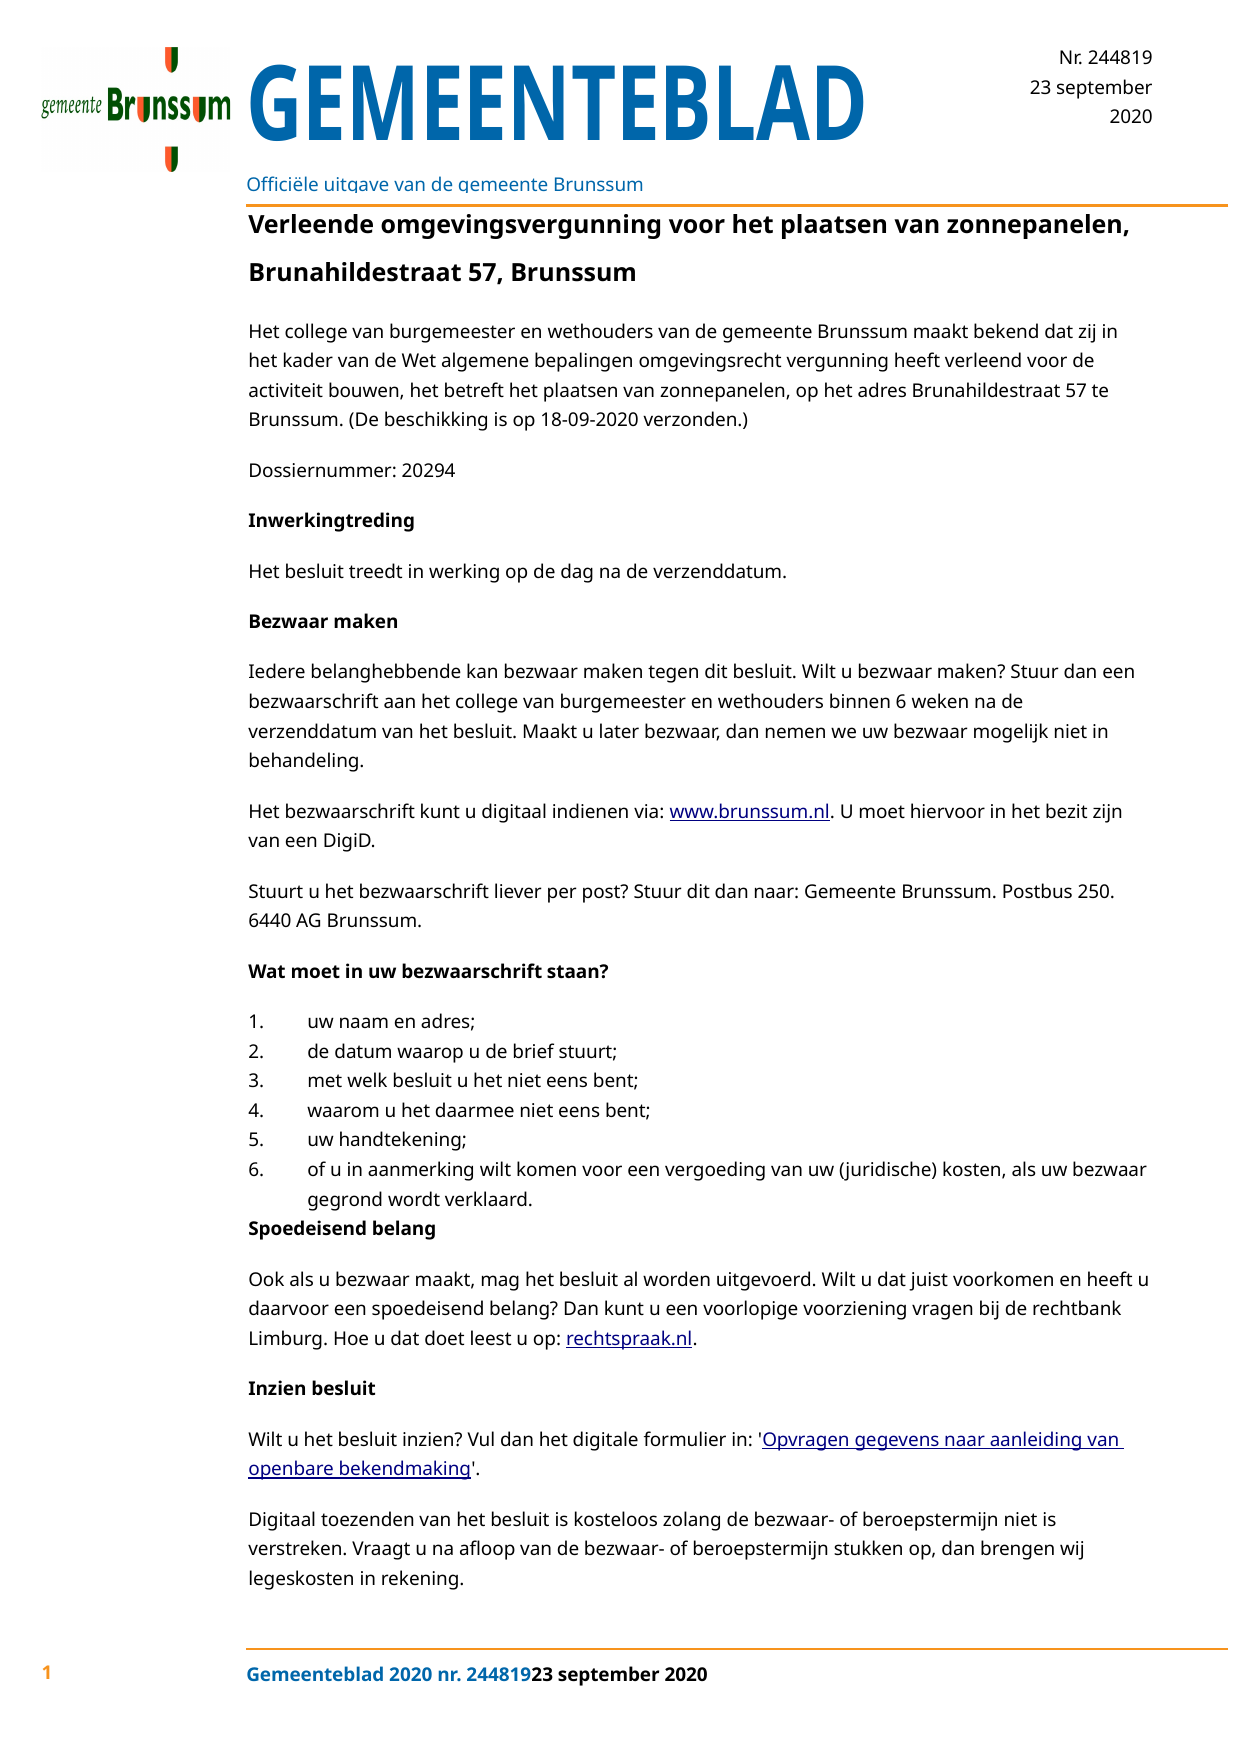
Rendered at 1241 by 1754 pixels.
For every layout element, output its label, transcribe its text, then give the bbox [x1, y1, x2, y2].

list uw handtekening; [248, 1127, 1152, 1152]
text Wilt u het besluit inzien? Vul dan het digitale formulier in: 'Opvragen gegevens naar aanleiding van openbare bekendmaking'. [248, 1426, 1152, 1481]
text Inwerkingtreding [248, 507, 1152, 533]
list de datum waarop u de brief stuurt; [248, 1038, 1152, 1064]
picture [41, 47, 231, 172]
text Het besluit treedt in werking op de dag na de verzenddatum. [248, 558, 1152, 584]
list waarom u het daarmee niet eens bent; [248, 1097, 1152, 1123]
list uw naam en adres; [248, 1008, 1152, 1034]
list of u in aanmerking wilt komen voor een vergoeding van uw (juridische) kosten, als uw bezwaar gegrond wordt verklaard. [248, 1156, 1152, 1212]
text Digitaal toezenden van het besluit is kosteloos zolang de bezwaar- of beroepstermijn niet is verstreken. Vraagt u na afloop van de bezwaar- of beroepstermijn stukken op, dan brengen wij legeskosten in rekening. [248, 1506, 1152, 1591]
list met welk besluit u het niet eens bent; [248, 1067, 1152, 1093]
text Het college van burgemeester en wethouders van de gemeente Brunssum maakt bekend dat zij in het kader van de Wet algemene bepalingen omgevingsrecht vergunning heeft verleend voor de activiteit bouwen, het betreft het plaatsen van zonnepanelen, op het adres Brunahildestraat 57 te Brunssum. (De beschikking is op 18-09-2020 verzonden.) [248, 318, 1152, 432]
text Iedere belanghebbende kan bezwaar maken tegen dit besluit. Wilt u bezwaar maken? Stuur dan een bezwaarschrift aan het college van burgemeester en wethouders binnen 6 weken na de verzenddatum van het besluit. Maakt u later bezwaar, dan nemen we uw bezwaar mogelijk niet in behandeling. [248, 659, 1152, 773]
text Bezwaar maken [248, 608, 1152, 634]
text Dossiernummer: 20294 [248, 457, 1152, 483]
text Inzien besluit [248, 1375, 1152, 1401]
text Wat moet in uw bezwaarschrift staan? [248, 958, 1152, 984]
text Stuurt u het bezwaarschrift liever per post? Stuur dit dan naar: Gemeente Brunssum. Postbus 250. 6440 AG Brunssum. [248, 878, 1152, 933]
text Ook als u bezwaar maakt, mag het besluit al worden uitgevoerd. Wilt u dat juist voorkomen en heeft u daarvoor een spoedeisend belang? Dan kunt u een voorlopige voorziening vragen bij de rechtbank Limburg. Hoe u dat doet leest u op: rechtspraak.nl. [248, 1266, 1152, 1351]
text Spoedeisend belang [248, 1215, 1152, 1241]
text Verleende omgevingsvergunning voor het plaatsen van zonnepanelen, Brunahildestraat 57, Brunssum [248, 207, 1152, 288]
text Het bezwaarschrift kunt u digitaal indienen via: www.brunssum.nl. U moet hiervoor in het bezit zijn van een DigiD. [248, 798, 1152, 853]
